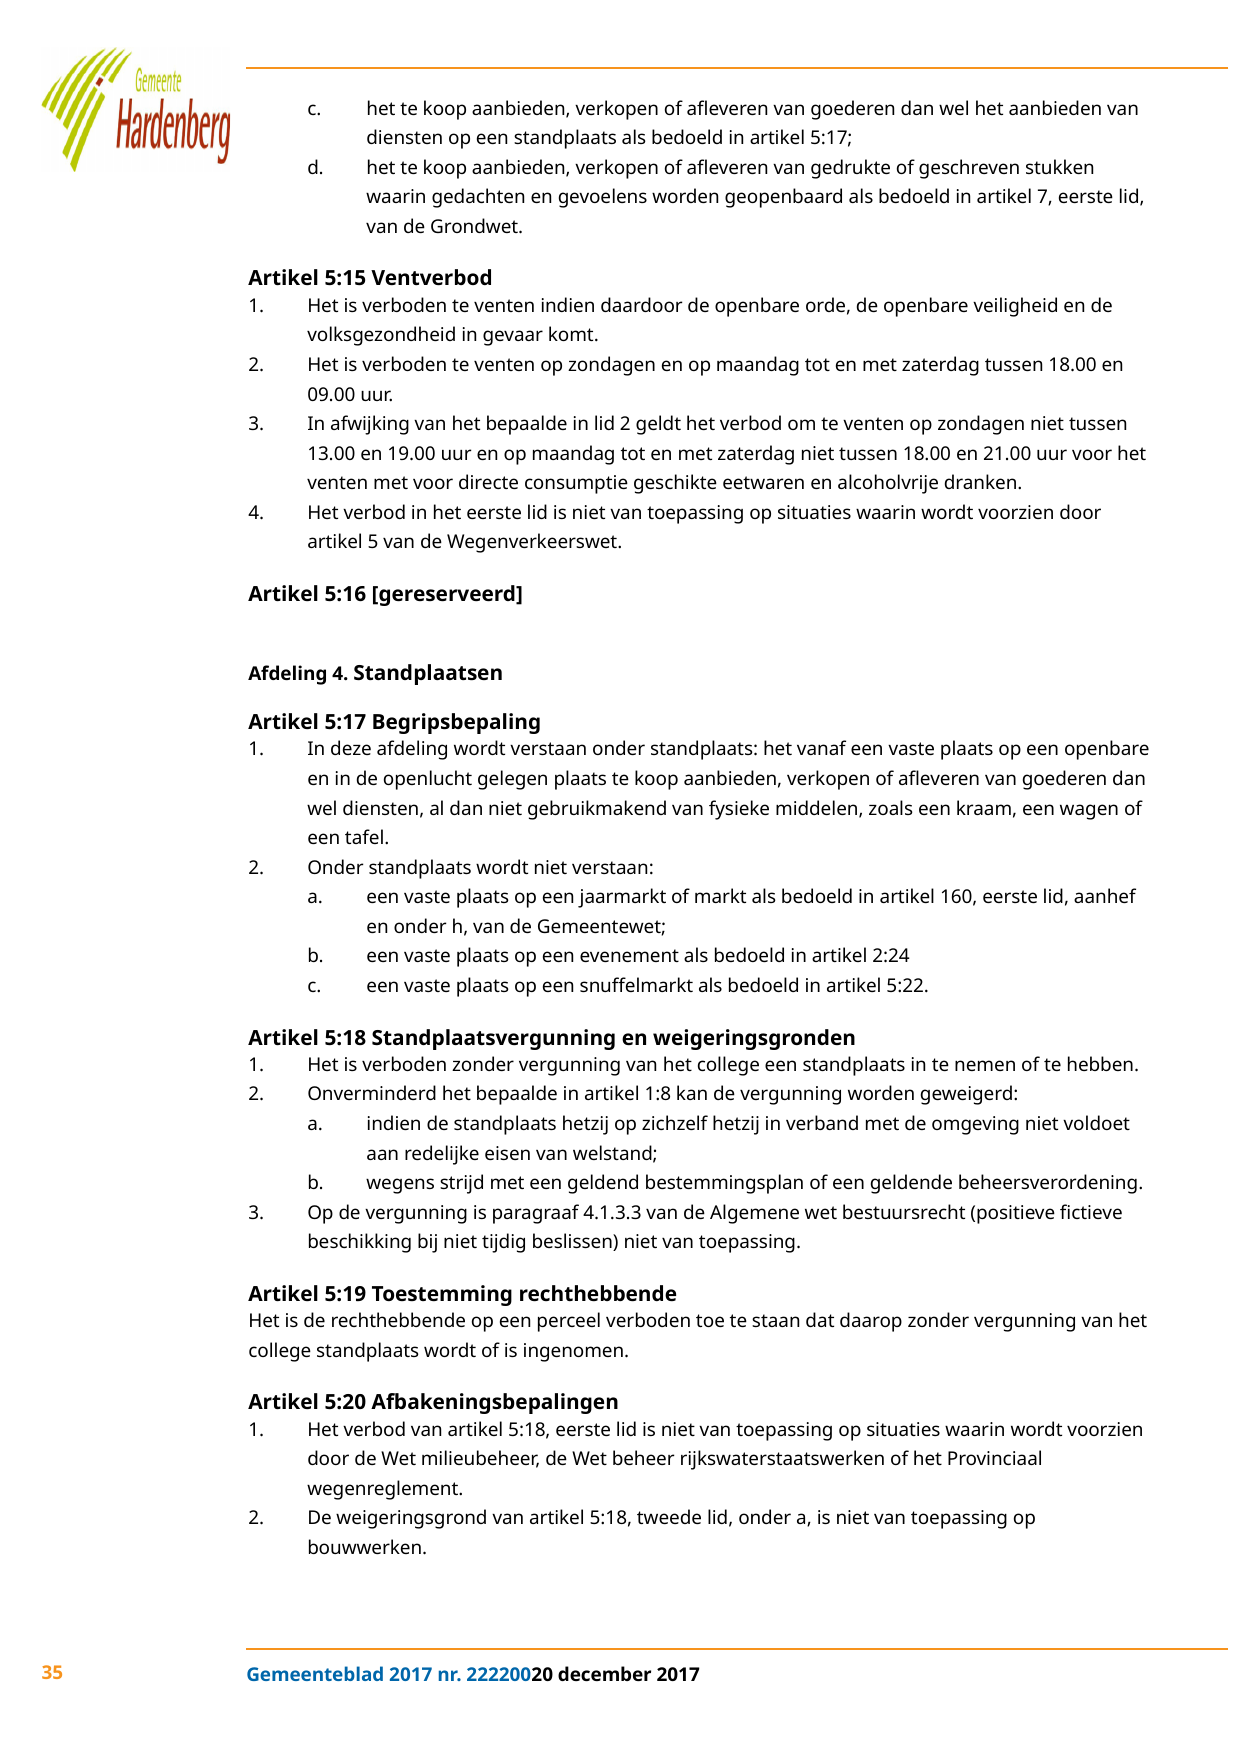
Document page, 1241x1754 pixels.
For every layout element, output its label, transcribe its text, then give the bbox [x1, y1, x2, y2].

text Het is de rechthebbende op een perceel verboden toe te staan dat daarop zonder vergunning van het college standplaats wordt of is ingenomen. [248, 1307, 1152, 1363]
list Op de vergunning is paragraaf 4.1.3.3 van de Algemene wet bestuursrecht (positieve fictieve beschikking bij niet tijdig beslissen) niet van toepassing. [248, 1199, 1152, 1254]
text Afdeling 4. Standplaatsen [248, 658, 1152, 686]
picture [41, 47, 231, 172]
list het te koop aanbieden, verkopen of afleveren van gedrukte of geschreven stukken waarin gedachten en gevoelens worden geopenbaard als bedoeld in artikel 7, eerste lid, van de Grondwet. [307, 154, 1152, 239]
list een vaste plaats op een evenement als bedoeld in artikel 2:24 [307, 943, 1152, 968]
list een vaste plaats op een snuffelmarkt als bedoeld in artikel 5:22. [307, 972, 1152, 998]
list Onverminderd het bepaalde in artikel 1:8 kan de vergunning worden geweigerd: [248, 1081, 1152, 1106]
list Het is verboden te venten op zondagen en op maandag tot en met zaterdag tussen 18.00 en 09.00 uur. [248, 351, 1152, 406]
list indien de standplaats hetzij op zichzelf hetzij in verband met de omgeving niet voldoet aan redelijke eisen van welstand; [307, 1110, 1152, 1166]
list Het is verboden zonder vergunning van het college een standplaats in te nemen of te hebben. [248, 1051, 1152, 1077]
list Het verbod van artikel 5:18, eerste lid is niet van toepassing op situaties waarin wordt voorzien door de Wet milieubeheer, de Wet beheer rijkswaterstaatswerken of het Provinciaal wegenreglement. [248, 1416, 1152, 1501]
text Artikel 5:19 Toestemming rechthebbende [248, 1279, 1152, 1307]
list een vaste plaats op een jaarmarkt of markt als bedoeld in artikel 160, eerste lid, aanhef en onder h, van de Gemeentewet; [307, 883, 1152, 939]
list Het is verboden te venten indien daardoor de openbare orde, de openbare veiligheid en de volksgezondheid in gevaar komt. [248, 292, 1152, 347]
list De weigeringsgrond van artikel 5:18, tweede lid, onder a, is niet van toepassing op bouwwerken. [248, 1504, 1152, 1560]
text Artikel 5:15 Ventverbod [248, 263, 1152, 292]
text Artikel 5:18 Standplaatsvergunning en weigeringsgronden [248, 1023, 1152, 1051]
list In deze afdeling wordt verstaan onder standplaats: het vanaf een vaste plaats op een openbare en in de openlucht gelegen plaats te koop aanbieden, verkopen of afleveren van goederen dan wel diensten, al dan niet gebruikmakend van fysieke middelen, zoals een kraam, een wagen of een tafel. [248, 736, 1152, 850]
list wegens strijd met een geldend bestemmingsplan of een geldende beheersverordening. [307, 1169, 1152, 1195]
text Artikel 5:16 [gereserveerd] [248, 579, 1152, 607]
list Het verbod in het eerste lid is niet van toepassing op situaties waarin wordt voorzien door artikel 5 van de Wegenverkeerswet. [248, 499, 1152, 554]
list Onder standplaats wordt niet verstaan: [248, 854, 1152, 879]
text Artikel 5:20 Afbakeningsbepalingen [248, 1387, 1152, 1416]
text Artikel 5:17 Begripsbepaling [248, 707, 1152, 736]
list het te koop aanbieden, verkopen of afleveren van goederen dan wel het aanbieden van diensten op een standplaats als bedoeld in artikel 5:17; [307, 95, 1152, 150]
list In afwijking van het bepaalde in lid 2 geldt het verbod om te venten op zondagen niet tussen 13.00 en 19.00 uur en op maandag tot en met zaterdag niet tussen 18.00 en 21.00 uur voor het venten met voor directe consumptie geschikte eetwaren en alcoholvrije dranken. [248, 410, 1152, 495]
